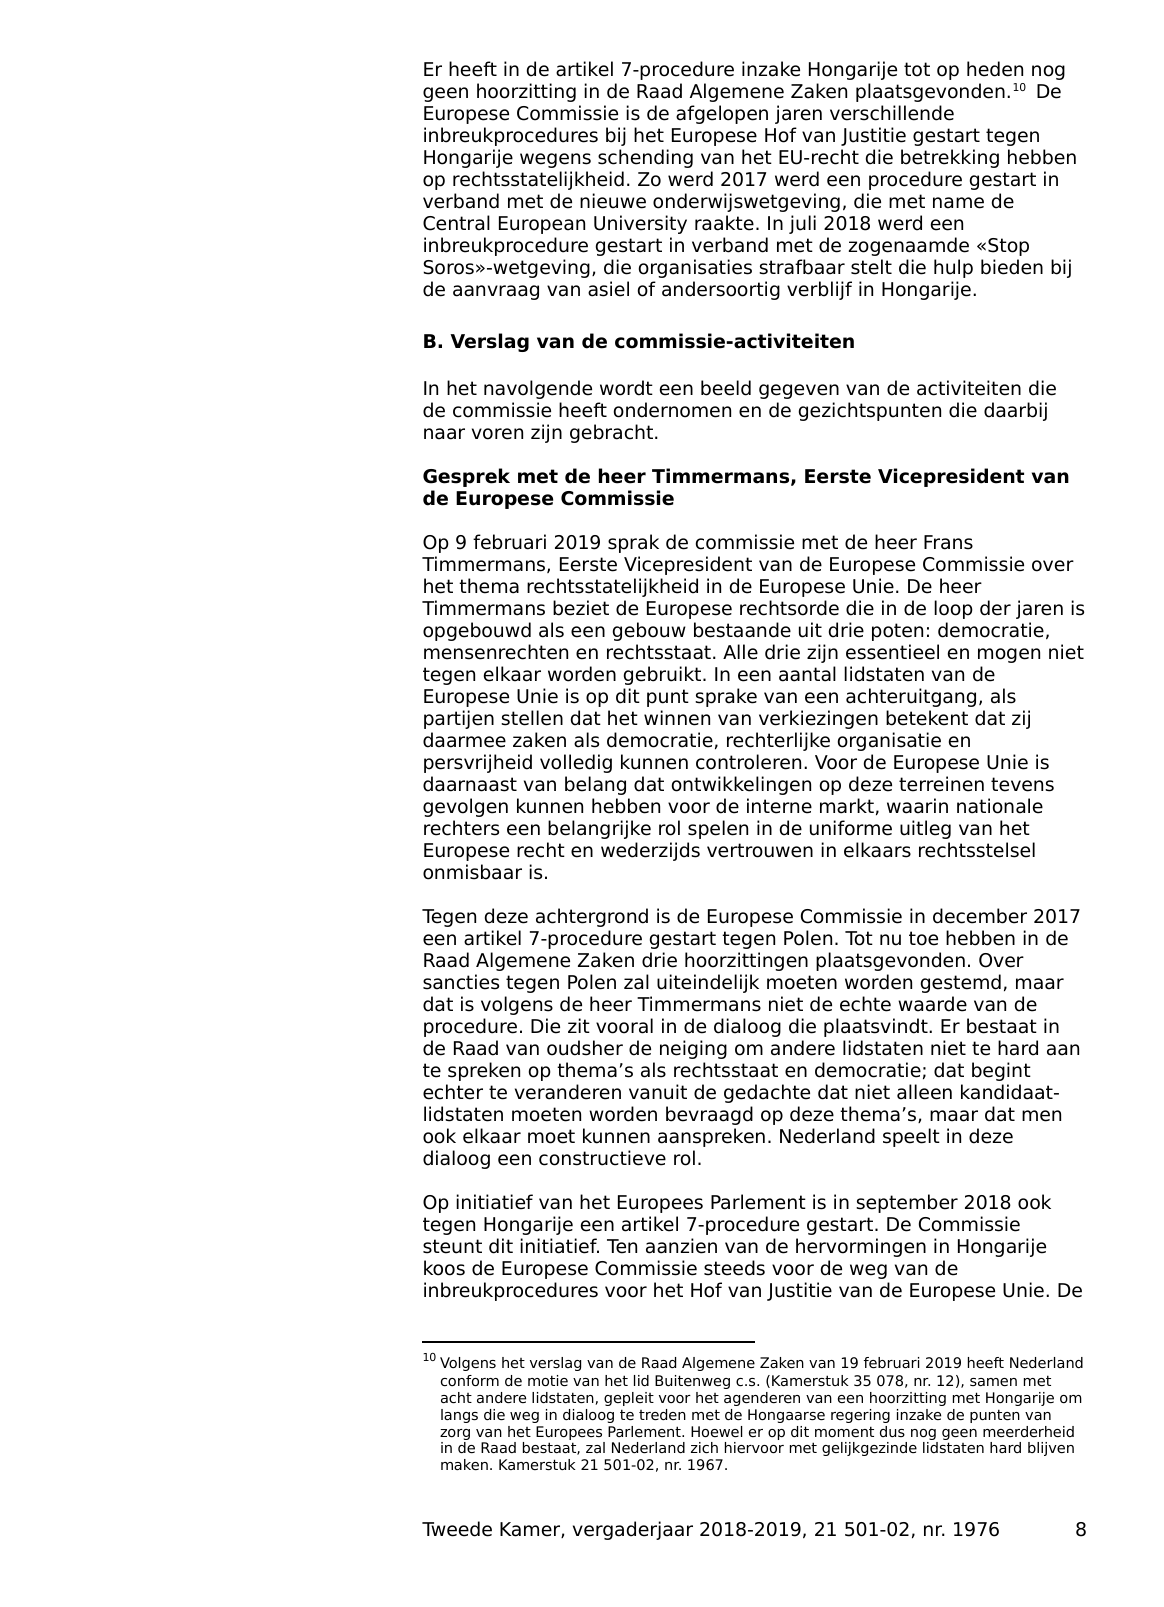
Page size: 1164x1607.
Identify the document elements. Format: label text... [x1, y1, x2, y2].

text Op 9 februari 2019 sprak de commissie met de heer Frans Timmermans, Eerste Vicepresident van de Europese Commissie over het thema rechtsstatelijkheid in de Europese Unie. De heer Timmermans beziet de Europese rechtsorde die in de loop der jaren is opgebouwd als een gebouw bestaande uit drie poten: democratie, mensenrechten en rechtsstaat. Alle drie zijn essentieel en mogen niet tegen elkaar worden gebruikt. In een aantal lidstaten van de Europese Unie is op dit punt sprake van een achteruitgang, als partijen stellen dat het winnen van verkiezingen betekent dat zij daarmee zaken als democratie, rechterlijke organisatie en persvrijheid volledig kunnen controleren. Voor de Europese Unie is daarnaast van belang dat ontwikkelingen op deze terreinen tevens gevolgen kunnen hebben voor de interne markt, waarin nationale rechters een belangrijke rol spelen in de uniforme uitleg van het Europese recht en wederzijds vertrouwen in elkaars rechtsstelsel onmisbaar is. [422, 532, 1087, 884]
text Er heeft in de artikel 7-procedure inzake Hongarije tot op heden nog geen hoorzitting in de Raad Algemene Zaken plaatsgevonden. De Europese Commissie is de afgelopen jaren verschillende inbreukprocedures bij het Europese Hof van Justitie gestart tegen Hongarije wegens schending van het EU-recht die betrekking hebben op rechtsstatelijkheid. Zo werd 2017 werd een procedure gestart in verband met de nieuwe onderwijswetgeving, die met name de Central European University raakte. In juli 2018 werd een inbreukprocedure gestart in verband met de zogenaamde «Stop Soros»-wetgeving, die organisaties strafbaar stelt die hulp bieden bij de aanvraag van asiel of andersoortig verblijf in Hongarije. [422, 59, 1087, 301]
subtitle B. Verslag van de commissie-activiteiten [422, 331, 1087, 353]
text In het navolgende wordt een beeld gegeven van de activiteiten die de commissie heeft ondernomen en de gezichtspunten die daarbij naar voren zijn gebracht. [422, 378, 1087, 444]
text Tegen deze achtergrond is de Europese Commissie in december 2017 een artikel 7-procedure gestart tegen Polen. Tot nu toe hebben in de Raad Algemene Zaken drie hoorzittingen plaatsgevonden. Over sancties tegen Polen zal uiteindelijk moeten worden gestemd, maar dat is volgens de heer Timmermans niet de echte waarde van de procedure. Die zit vooral in de dialoog die plaatsvindt. Er bestaat in de Raad van oudsher de neiging om andere lidstaten niet te hard aan te spreken op thema’s als rechtsstaat en democratie; dat begint echter te veranderen vanuit de gedachte dat niet alleen kandidaat-lidstaten moeten worden bevraagd op deze thema’s, maar dat men ook elkaar moet kunnen aanspreken. Nederland speelt in deze dialoog een constructieve rol. [422, 906, 1087, 1170]
text Op initiatief van het Europees Parlement is in september 2018 ook tegen Hongarije een artikel 7-procedure gestart. De Commissie steunt dit initiatief. Ten aanzien van de hervormingen in Hongarije koos de Europese Commissie steeds voor de weg van de inbreukprocedures voor het Hof van Justitie van de Europese Unie. De [422, 1192, 1087, 1302]
subtitle Gesprek met de heer Timmermans, Eerste Vicepresident van de Europese Commissie [422, 466, 1087, 510]
text Volgens het verslag van de Raad Algemene Zaken van 19 februari 2019 heeft Nederland conform de motie van het lid Buitenweg c.s. (Kamerstuk 35 078, nr. 12), samen met acht andere lidstaten, gepleit voor het agenderen van een hoorzitting met Hongarije om langs die weg in dialoog te treden met de Hongaarse regering inzake de punten van zorg van het Europees Parlement. Hoewel er op dit moment dus nog geen meerderheid in de Raad bestaat, zal Nederland zich hiervoor met gelijkgezinde lidstaten hard blijven maken. Kamerstuk 21 501-02, nr. 1967. [422, 1351, 1087, 1474]
